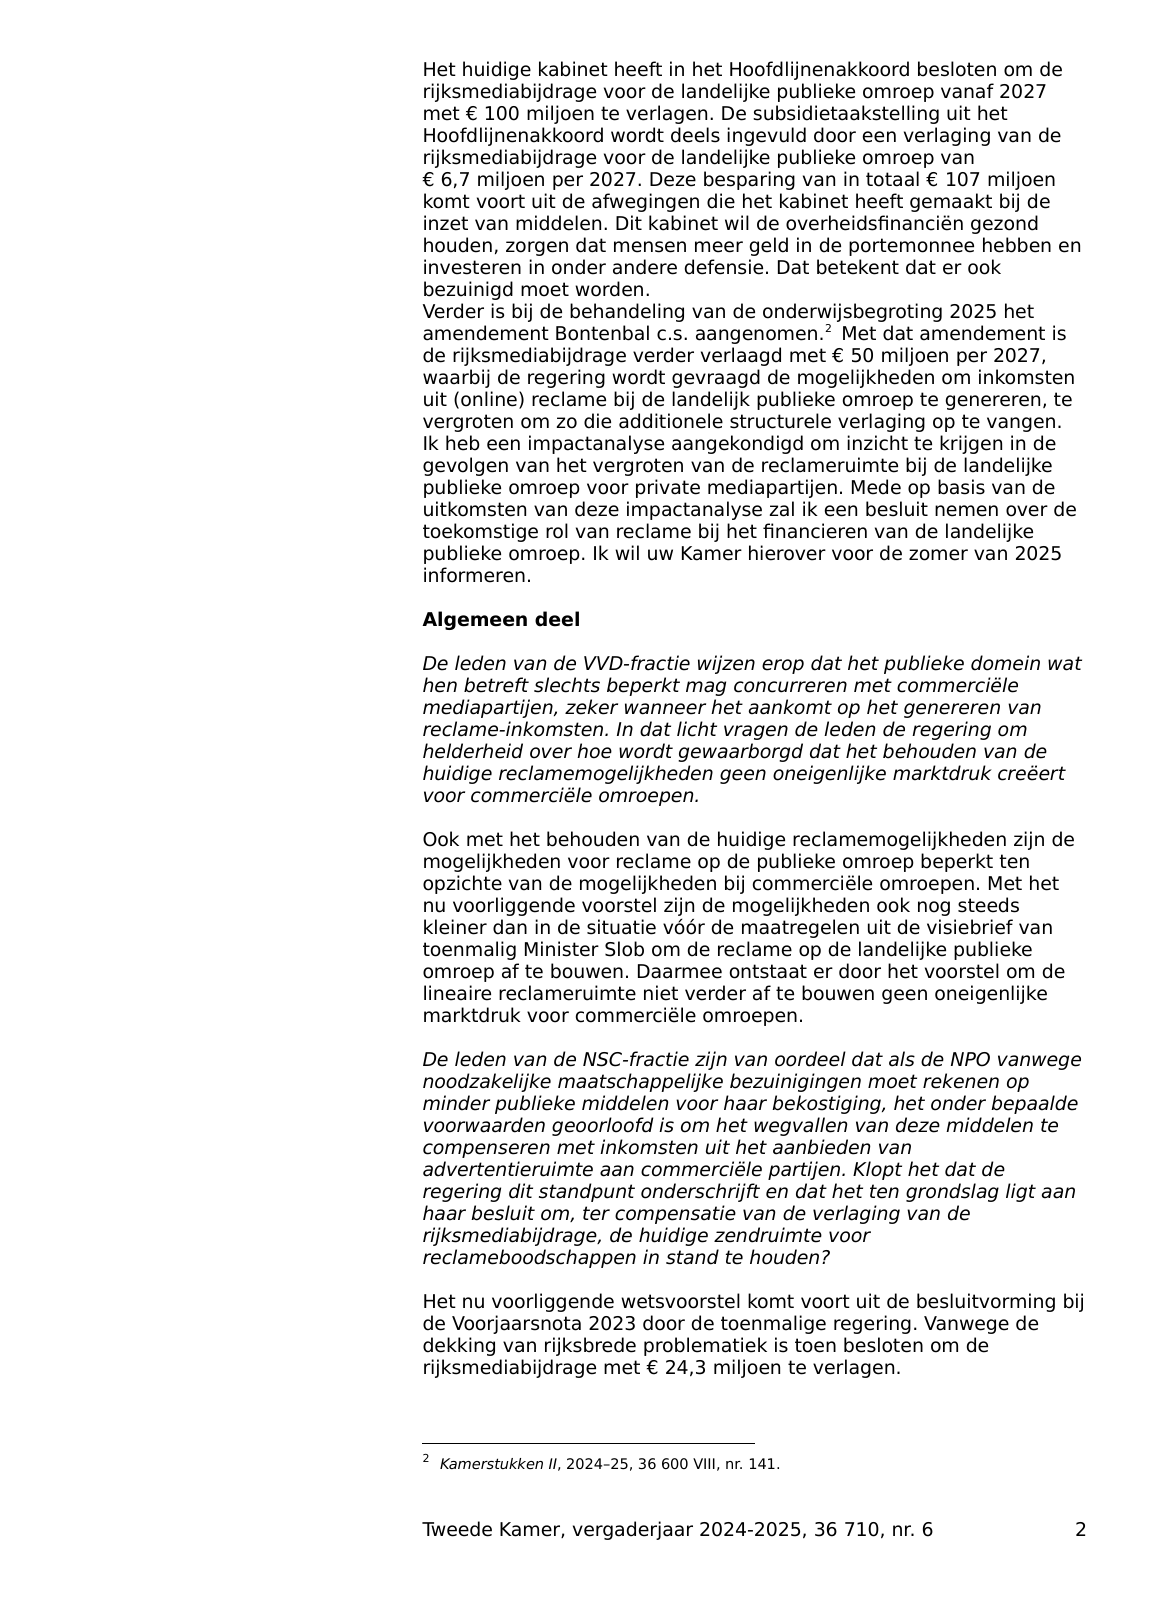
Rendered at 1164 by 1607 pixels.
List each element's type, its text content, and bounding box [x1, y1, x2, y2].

subtitle Algemeen deel [422, 609, 1087, 631]
text Verder is bij de behandeling van de onderwijsbegroting 2025 het amendement Bontenbal c.s. aangenomen. Met dat amendement is de rijksmediabijdrage verder verlaagd met € 50 miljoen per 2027, waarbij de regering wordt gevraagd de mogelijkheden om inkomsten uit (online) reclame bij de landelijk publieke omroep te genereren, te vergroten om zo die additionele structurele verlaging op te vangen. [422, 301, 1087, 433]
text Het huidige kabinet heeft in het Hoofdlijnenakkoord besloten om de rijksmediabijdrage voor de landelijke publieke omroep vanaf 2027 met € 100 miljoen te verlagen. De subsidietaakstelling uit het Hoofdlijnenakkoord wordt deels ingevuld door een verlaging van de rijksmediabijdrage voor de landelijke publieke omroep van € 6,7 miljoen per 2027. Deze besparing van in totaal € 107 miljoen komt voort uit de afwegingen die het kabinet heeft gemaakt bij de inzet van middelen. Dit kabinet wil de overheidsfinanciën gezond houden, zorgen dat mensen meer geld in de portemonnee hebben en investeren in onder andere defensie. Dat betekent dat er ook bezuinigd moet worden. [422, 59, 1087, 301]
text Ik heb een impactanalyse aangekondigd om inzicht te krijgen in de gevolgen van het vergroten van de reclameruimte bij de landelijke publieke omroep voor private mediapartijen. Mede op basis van de uitkomsten van deze impactanalyse zal ik een besluit nemen over de toekomstige rol van reclame bij het financieren van de landelijke publieke omroep. Ik wil uw Kamer hierover voor de zomer van 2025 informeren. [422, 433, 1087, 587]
text Kamerstukken II, 2024–25, 36 600 VIII, nr. 141. [422, 1452, 1087, 1474]
text Ook met het behouden van de huidige reclamemogelijkheden zijn de mogelijkheden voor reclame op de publieke omroep beperkt ten opzichte van de mogelijkheden bij commerciële omroepen. Met het nu voorliggende voorstel zijn de mogelijkheden ook nog steeds kleiner dan in de situatie vóór de maatregelen uit de visiebrief van toenmalig Minister Slob om de reclame op de landelijke publieke omroep af te bouwen. Daarmee ontstaat er door het voorstel om de lineaire reclameruimte niet verder af te bouwen geen oneigenlijke marktdruk voor commerciële omroepen. [422, 829, 1087, 1027]
text Het nu voorliggende wetsvoorstel komt voort uit de besluitvorming bij de Voorjaarsnota 2023 door de toenmalige regering. Vanwege de dekking van rijksbrede problematiek is toen besloten om de rijksmediabijdrage met € 24,3 miljoen te verlagen. [422, 1291, 1087, 1379]
text De leden van de VVD-fractie wijzen erop dat het publieke domein wat hen betreft slechts beperkt mag concurreren met commerciële mediapartijen, zeker wanneer het aankomt op het genereren van reclame-inkomsten. In dat licht vragen de leden de regering om helderheid over hoe wordt gewaarborgd dat het behouden van de huidige reclamemogelijkheden geen oneigenlijke marktdruk creëert voor commerciële omroepen. [422, 653, 1087, 807]
text De leden van de NSC-fractie zijn van oordeel dat als de NPO vanwege noodzakelijke maatschappelijke bezuinigingen moet rekenen op minder publieke middelen voor haar bekostiging, het onder bepaalde voorwaarden geoorloofd is om het wegvallen van deze middelen te compenseren met inkomsten uit het aanbieden van advertentieruimte aan commerciële partijen. Klopt het dat de regering dit standpunt onderschrijft en dat het ten grondslag ligt aan haar besluit om, ter compensatie van de verlaging van de rijksmediabijdrage, de huidige zendruimte voor reclameboodschappen in stand te houden? [422, 1049, 1087, 1269]
